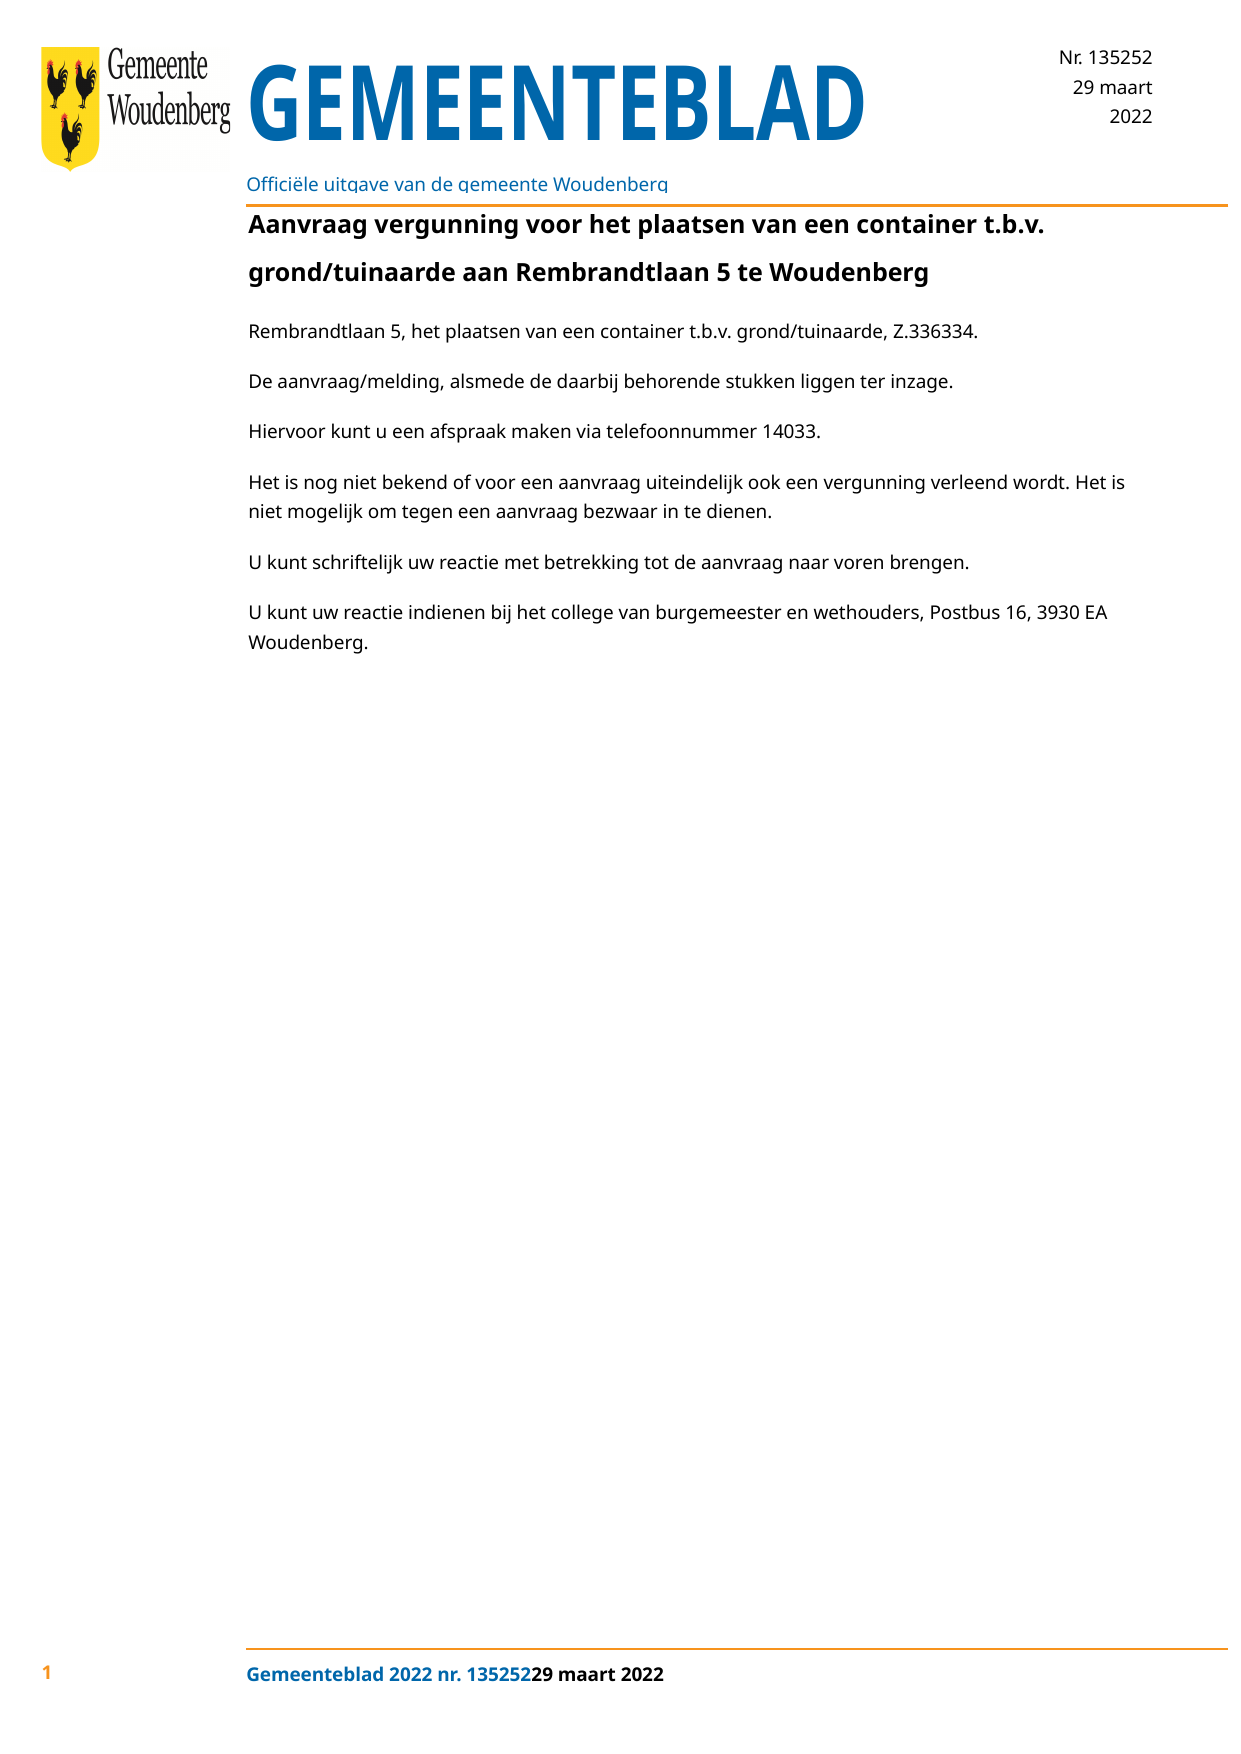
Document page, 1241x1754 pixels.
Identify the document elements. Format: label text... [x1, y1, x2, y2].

text Aanvraag vergunning voor het plaatsen van een container t.b.v. grond/tuinaarde aan Rembrandtlaan 5 te Woudenberg [248, 207, 1152, 288]
text Hiervoor kunt u een afspraak maken via telefoonnummer 14033. [248, 419, 1152, 444]
text U kunt schriftelijk uw reactie met betrekking tot de aanvraag naar voren brengen. [248, 549, 1152, 575]
text Rembrandtlaan 5, het plaatsen van een container t.b.v. grond/tuinaarde, Z.336334. [248, 318, 1152, 344]
text Het is nog niet bekend of voor een aanvraag uiteindelijk ook een vergunning verleend wordt. Het is niet mogelijk om tegen een aanvraag bezwaar in te dienen. [248, 469, 1152, 524]
picture [41, 47, 231, 172]
text U kunt uw reactie indienen bij het college van burgemeester en wethouders, Postbus 16, 3930 EA Woudenberg. [248, 599, 1152, 655]
text De aanvraag/melding, alsmede de daarbij behorende stukken liggen ter inzage. [248, 368, 1152, 394]
